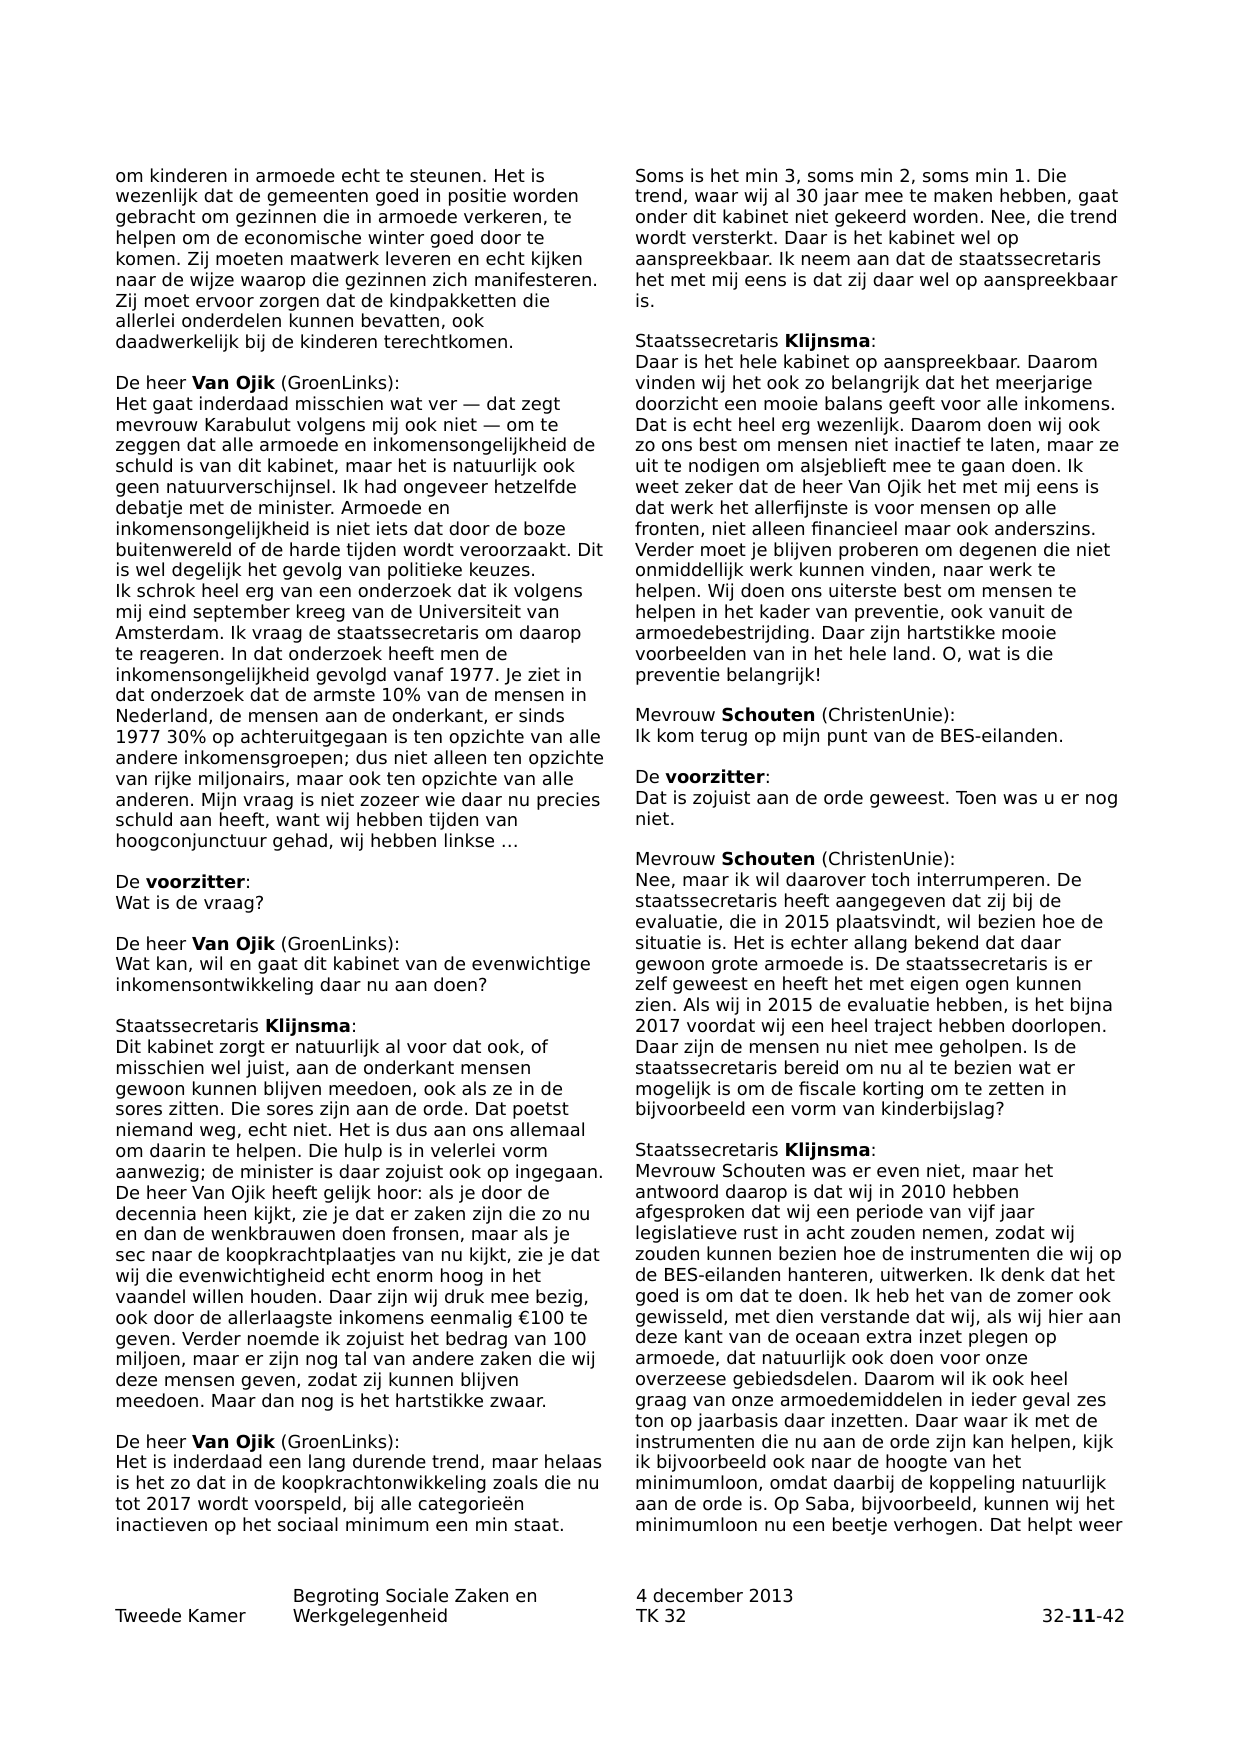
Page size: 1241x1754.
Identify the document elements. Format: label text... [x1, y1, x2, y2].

text Staatssecretaris Klijnsma: [635, 331, 1125, 352]
text De heer Van Ojik (GroenLinks): [115, 1432, 605, 1452]
text De voorzitter: [115, 872, 605, 893]
text Soms is het min 3, soms min 2, soms min 1. Die trend, waar wij al 30 jaar mee te maken hebben, gaat onder dit kabinet niet gekeerd worden. Nee, die trend wordt versterkt. Daar is het kabinet wel op aanspreekbaar. Ik neem aan dat de staatssecretaris het met mij eens is dat zij daar wel op aanspreekbaar is. [635, 165, 1125, 311]
text Dat is zojuist aan de orde geweest. Toen was u er nog niet. [635, 787, 1125, 829]
text Staatssecretaris Klijnsma: [115, 1016, 605, 1037]
text Wat is de vraag? [115, 893, 605, 913]
text Het is inderdaad een lang durende trend, maar helaas is het zo dat in de koopkrachtonwikkeling zoals die nu tot 2017 wordt voorspeld, bij alle categorieën inactieven op het sociaal minimum een min staat. [115, 1452, 605, 1536]
text Mevrouw Schouten (ChristenUnie): [635, 849, 1125, 870]
text Mevrouw Schouten was er even niet, maar het antwoord daarop is dat wij in 2010 hebben afgesproken dat wij een periode van vijf jaar legislatieve rust in acht zouden nemen, zodat wij zouden kunnen bezien hoe de instrumenten die wij op de BES-eilanden hanteren, uitwerken. Ik denk dat het goed is om dat te doen. Ik heb het van de zomer ook gewisseld, met dien verstande dat wij, als wij hier aan deze kant van de oceaan extra inzet plegen op armoede, dat natuurlijk ook doen voor onze overzeese gebiedsdelen. Daarom wil ik ook heel graag van onze armoedemiddelen in ieder geval zes ton op jaarbasis daar inzetten. Daar waar ik met de instrumenten die nu aan de orde zijn kan helpen, kijk ik bijvoorbeeld ook naar de hoogte van het minimumloon, omdat daarbij de koppeling natuurlijk aan de orde is. Op Saba, bijvoorbeeld, kunnen wij het minimumloon nu een beetje verhogen. Dat helpt weer [635, 1161, 1125, 1536]
text Daar is het hele kabinet op aanspreekbaar. Daarom vinden wij het ook zo belangrijk dat het meerjarige doorzicht een mooie balans geeft voor alle inkomens. Dat is echt heel erg wezenlijk. Daarom doen wij ook zo ons best om mensen niet inactief te laten, maar ze uit te nodigen om alsjeblieft mee te gaan doen. Ik weet zeker dat de heer Van Ojik het met mij eens is dat werk het allerfijnste is voor mensen op alle fronten, niet alleen financieel maar ook anderszins. Verder moet je blijven proberen om degenen die niet onmiddellijk werk kunnen vinden, naar werk te helpen. Wij doen ons uiterste best om mensen te helpen in het kader van preventie, ook vanuit de armoedebestrijding. Daar zijn hartstikke mooie voorbeelden van in het hele land. O, wat is die preventie belangrijk! [635, 352, 1125, 685]
text Nee, maar ik wil daarover toch interrumperen. De staatssecretaris heeft aangegeven dat zij bij de evaluatie, die in 2015 plaatsvindt, wil bezien hoe de situatie is. Het is echter allang bekend dat daar gewoon grote armoede is. De staatssecretaris is er zelf geweest en heeft het met eigen ogen kunnen zien. Als wij in 2015 de evaluatie hebben, is het bijna 2017 voordat wij een heel traject hebben doorlopen. Daar zijn de mensen nu niet mee geholpen. Is de staatssecretaris bereid om nu al te bezien wat er mogelijk is om de fiscale korting om te zetten in bijvoorbeeld een vorm van kinderbijslag? [635, 870, 1125, 1120]
text Wat kan, wil en gaat dit kabinet van de evenwichtige inkomensontwikkeling daar nu aan doen? [115, 954, 605, 996]
text Staatssecretaris Klijnsma: [635, 1140, 1125, 1161]
text De heer Van Ojik (GroenLinks): [115, 373, 605, 393]
text Ik kom terug op mijn punt van de BES-eilanden. [635, 726, 1125, 747]
text De heer Van Ojik (GroenLinks): [115, 933, 605, 954]
text Dit kabinet zorgt er natuurlijk al voor dat ook, of misschien wel juist, aan de onderkant mensen gewoon kunnen blijven meedoen, ook als ze in de sores zitten. Die sores zijn aan de orde. Dat poetst niemand weg, echt niet. Het is dus aan ons allemaal om daarin te helpen. Die hulp is in velerlei vorm aanwezig; de minister is daar zojuist ook op ingegaan. De heer Van Ojik heeft gelijk hoor: als je door de decennia heen kijkt, zie je dat er zaken zijn die zo nu en dan de wenkbrauwen doen fronsen, maar als je sec naar de koopkrachtplaatjes van nu kijkt, zie je dat wij die evenwichtigheid echt enorm hoog in het vaandel willen houden. Daar zijn wij druk mee bezig, ook door de allerlaagste inkomens eenmalig €100 te geven. Verder noemde ik zojuist het bedrag van 100 miljoen, maar er zijn nog tal van andere zaken die wij deze mensen geven, zodat zij kunnen blijven meedoen. Maar dan nog is het hartstikke zwaar. [115, 1037, 605, 1412]
text om kinderen in armoede echt te steunen. Het is wezenlijk dat de gemeenten goed in positie worden gebracht om gezinnen die in armoede verkeren, te helpen om de economische winter goed door te komen. Zij moeten maatwerk leveren en echt kijken naar de wijze waarop die gezinnen zich manifesteren. Zij moet ervoor zorgen dat de kindpakketten die allerlei onderdelen kunnen bevatten, ook daadwerkelijk bij de kinderen terechtkomen. [115, 165, 605, 353]
text De voorzitter: [635, 767, 1125, 787]
text Het gaat inderdaad misschien wat ver — dat zegt mevrouw Karabulut volgens mij ook niet — om te zeggen dat alle armoede en inkomensongelijkheid de schuld is van dit kabinet, maar het is natuurlijk ook geen natuurverschijnsel. Ik had ongeveer hetzelfde debatje met de minister. Armoede en inkomensongelijkheid is niet iets dat door de boze buitenwereld of de harde tijden wordt veroorzaakt. Dit is wel degelijk het gevolg van politieke keuzes. [115, 393, 605, 581]
text Ik schrok heel erg van een onderzoek dat ik volgens mij eind september kreeg van de Universiteit van Amsterdam. Ik vraag de staatssecretaris om daarop te reageren. In dat onderzoek heeft men de inkomensongelijkheid gevolgd vanaf 1977. Je ziet in dat onderzoek dat de armste 10% van de mensen in Nederland, de mensen aan de onderkant, er sinds 1977 30% op achteruitgegaan is ten opzichte van alle andere inkomensgroepen; dus niet alleen ten opzichte van rijke miljonairs, maar ook ten opzichte van alle anderen. Mijn vraag is niet zozeer wie daar nu precies schuld aan heeft, want wij hebben tijden van hoogconjunctuur gehad, wij hebben linkse … [115, 581, 605, 852]
text Mevrouw Schouten (ChristenUnie): [635, 705, 1125, 726]
